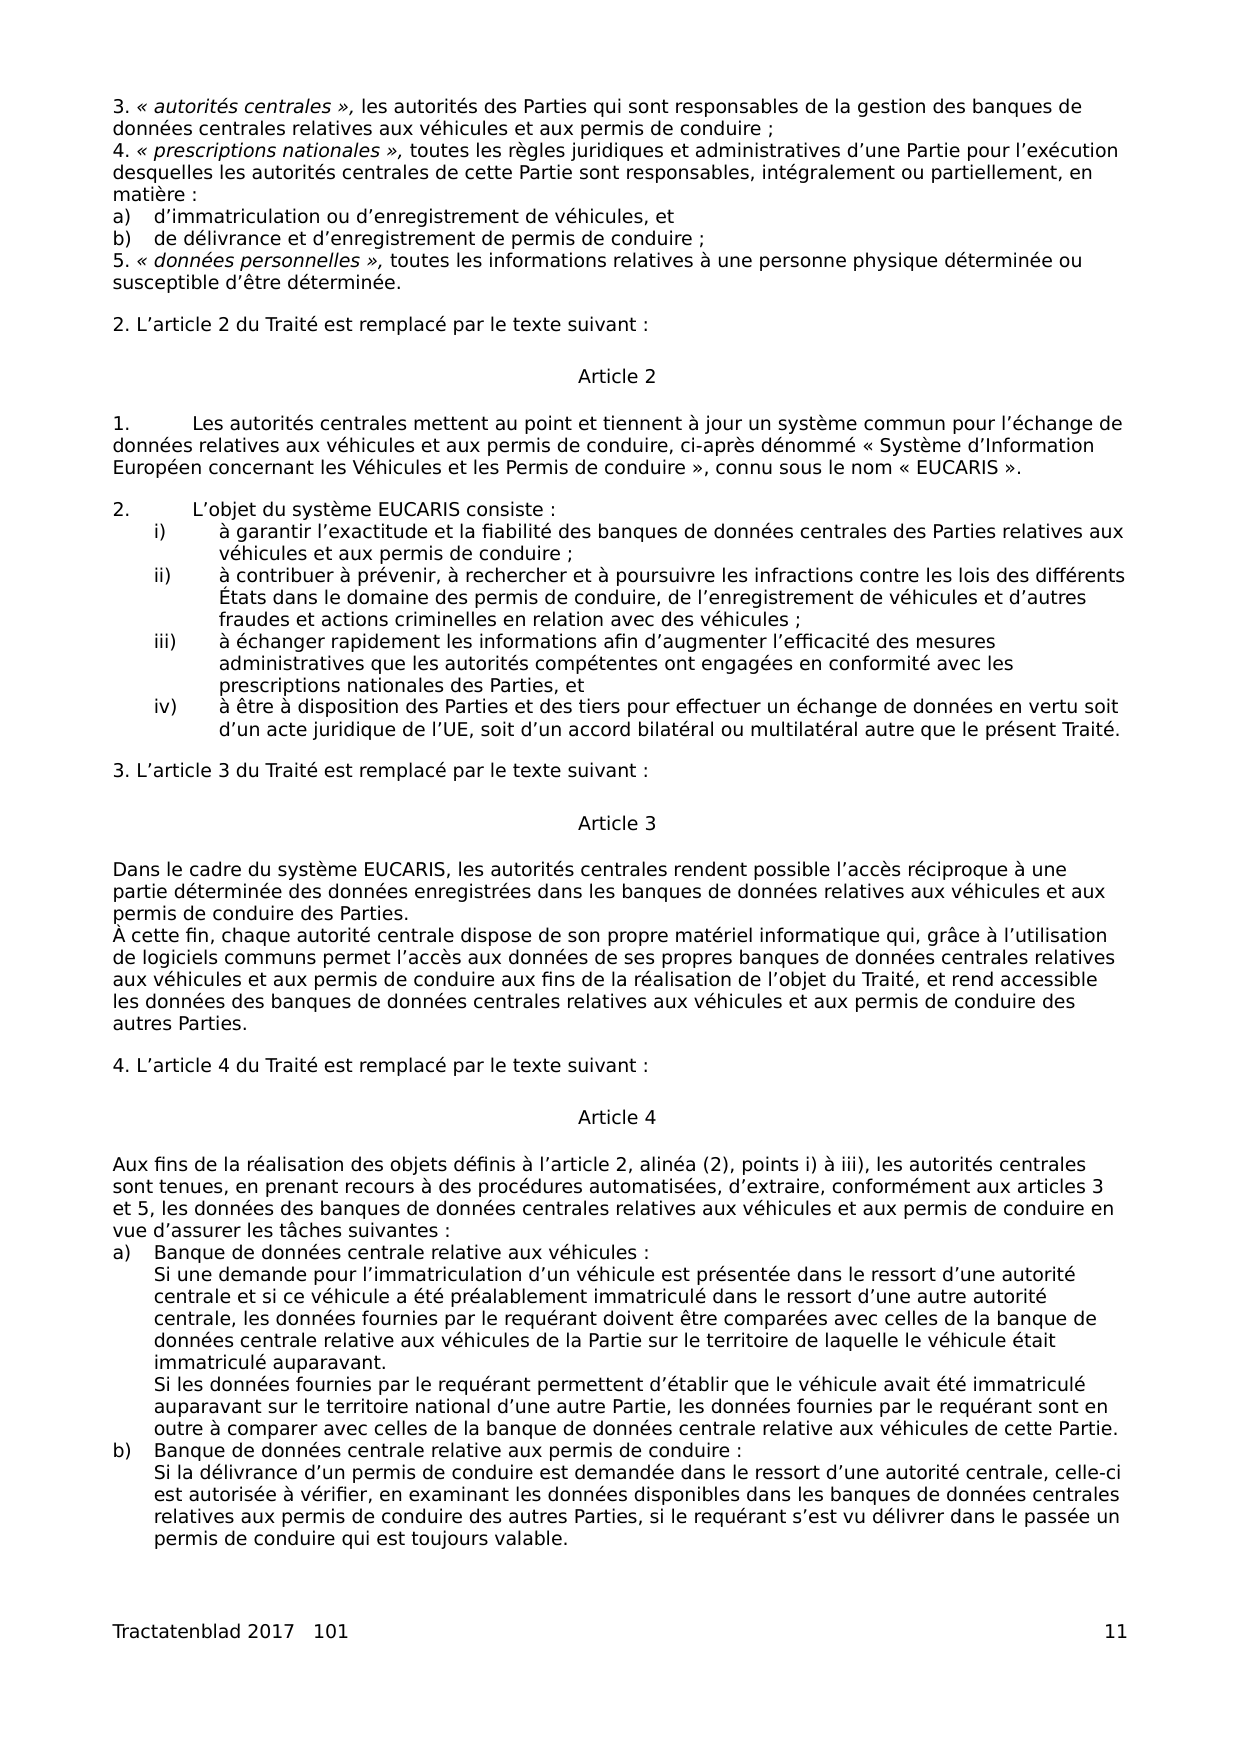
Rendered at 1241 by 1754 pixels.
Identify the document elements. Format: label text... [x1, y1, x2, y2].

text iii) à échanger rapidement les informations afin d’augmenter l’efficacité des mesures administratives que les autorités compétentes ont engagées en conformité avec les prescriptions nationales des Parties, et [153, 631, 1128, 696]
text Aux fins de la réalisation des objets définis à l’article 2, alinéa (2), points i) à iii), les autorités centrales sont tenues, en prenant recours à des procédures automatisées, d’extraire, conformément aux articles 3 et 5, les données des banques de données centrales relatives aux véhicules et aux permis de conduire en vue d’assurer les tâches suivantes : [112, 1154, 1128, 1242]
text 3. « autorités centrales », les autorités des Parties qui sont responsables de la gestion des banques de données centrales relatives aux véhicules et aux permis de conduire ; [112, 96, 1128, 140]
text 2. L’objet du système EUCARIS consiste : [112, 499, 1128, 521]
text iv) à être à disposition des Parties et des tiers pour effectuer un échange de données en vertu soit d’un acte juridique de l’UE, soit d’un accord bilatéral ou multilatéral autre que le présent Traité. [153, 696, 1128, 740]
text Si une demande pour l’immatriculation d’un véhicule est présentée dans le ressort d’une autorité centrale et si ce véhicule a été préalablement immatriculé dans le ressort d’une autre autorité centrale, les données fournies par le requérant doivent être comparées avec celles de la banque de données centrale relative aux véhicules de la Partie sur le territoire de laquelle le véhicule était immatriculé auparavant. [153, 1264, 1128, 1374]
subtitle Article 3 [112, 812, 1128, 834]
text Si la délivrance d’un permis de conduire est demandée dans le ressort d’une autorité centrale, celle-ci est autorisée à vérifier, en examinant les données disponibles dans les banques de données centrales relatives aux permis de conduire des autres Parties, si le requérant s’est vu délivrer dans le passée un permis de conduire qui est toujours valable. [153, 1462, 1128, 1550]
text 2. L’article 2 du Traité est remplacé par le texte suivant : [112, 314, 1128, 336]
text b) de délivrance et d’enregistrement de permis de conduire ; [112, 228, 1128, 250]
text À cette fin, chaque autorité centrale dispose de son propre matériel informatique qui, grâce à l’utilisation de logiciels communs permet l’accès aux données de ses propres banques de données centrales relatives aux véhicules et aux permis de conduire aux fins de la réalisation de l’objet du Traité, et rend accessible les données des banques de données centrales relatives aux véhicules et aux permis de conduire des autres Parties. [112, 925, 1128, 1035]
text Dans le cadre du système EUCARIS, les autorités centrales rendent possible l’accès réciproque à une partie déterminée des données enregistrées dans les banques de données relatives aux véhicules et aux permis de conduire des Parties. [112, 859, 1128, 925]
text a) d’immatriculation ou d’enregistrement de véhicules, et [112, 206, 1128, 228]
text 4. « prescriptions nationales », toutes les règles juridiques et administratives d’une Partie pour l’exécution desquelles les autorités centrales de cette Partie sont responsables, intégralement ou partiellement, en matière : [112, 140, 1128, 206]
subtitle Article 2 [112, 366, 1128, 388]
text 3. L’article 3 du Traité est remplacé par le texte suivant : [112, 760, 1128, 782]
text 5. « données personnelles », toutes les informations relatives à une personne physique déterminée ou susceptible d’être déterminée. [112, 250, 1128, 294]
text Si les données fournies par le requérant permettent d’établir que le véhicule avait été immatriculé auparavant sur le territoire national d’une autre Partie, les données fournies par le requérant sont en outre à comparer avec celles de la banque de données centrale relative aux véhicules de cette Partie. [153, 1374, 1128, 1440]
text b) Banque de données centrale relative aux permis de conduire : [112, 1440, 1128, 1462]
text 1. Les autorités centrales mettent au point et tiennent à jour un système commun pour l’échange de données relatives aux véhicules et aux permis de conduire, ci-après dénommé « Système d’Information Européen concernant les Véhicules et les Permis de conduire », connu sous le nom « EUCARIS ». [112, 413, 1128, 479]
text a) Banque de données centrale relative aux véhicules : [112, 1242, 1128, 1264]
text 4. L’article 4 du Traité est remplacé par le texte suivant : [112, 1055, 1128, 1077]
subtitle Article 4 [112, 1107, 1128, 1129]
text ii) à contribuer à prévenir, à rechercher et à poursuivre les infractions contre les lois des différents États dans le domaine des permis de conduire, de l’enregistrement de véhicules et d’autres fraudes et actions criminelles en relation avec des véhicules ; [153, 564, 1128, 631]
text i) à garantir l’exactitude et la fiabilité des banques de données centrales des Parties relatives aux véhicules et aux permis de conduire ; [153, 521, 1128, 564]
